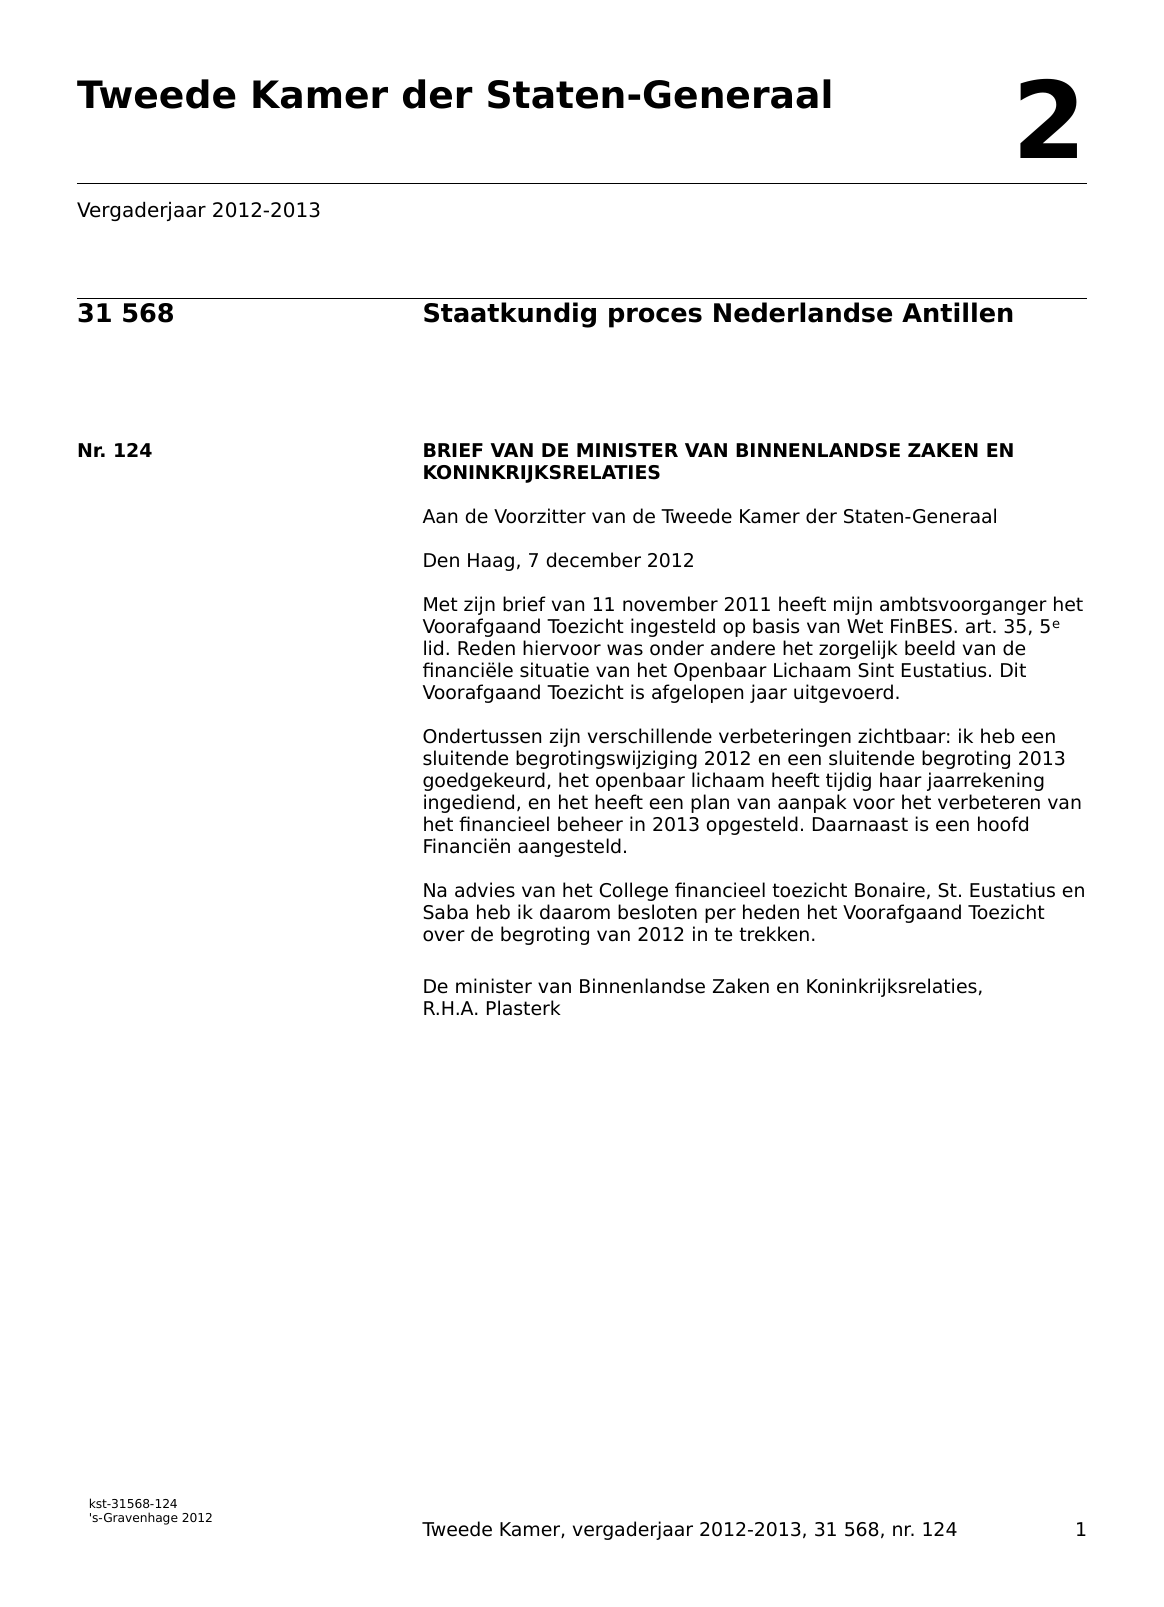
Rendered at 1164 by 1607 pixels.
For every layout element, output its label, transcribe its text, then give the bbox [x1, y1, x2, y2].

text Ondertussen zijn verschillende verbeteringen zichtbaar: ik heb een sluitende begrotingswijziging 2012 en een sluitende begroting 2013 goedgekeurd, het openbaar lichaam heeft tijdig haar jaarrekening ingediend, en het heeft een plan van aanpak voor het verbeteren van het financieel beheer in 2013 opgesteld. Daarnaast is een hoofd Financiën aangesteld. [422, 726, 1087, 858]
text 's-Gravenhage 2012 [88, 1511, 323, 1525]
text Den Haag, 7 december 2012 [422, 550, 1087, 572]
table_header 2 [886, 59, 1087, 183]
subtitle Nr. 124 BRIEF VAN DE MINISTER VAN BINNENLANDSE ZAKEN EN KONINKRIJKSRELATIES [77, 440, 1087, 484]
text Aan de Voorzitter van de Tweede Kamer der Staten-Generaal [422, 506, 1087, 528]
text Na advies van het College financieel toezicht Bonaire, St. Eustatius en Saba heb ik daarom besloten per heden het Voorafgaand Toezicht over de begroting van 2012 in te trekken. [422, 880, 1087, 946]
subtitle 31 568 Staatkundig proces Nederlandse Antillen [77, 299, 1087, 329]
text kst-31568-124 [88, 1497, 323, 1511]
text De minister van Binnenlandse Zaken en Koninkrijksrelaties, R.H.A. Plasterk [422, 976, 1087, 1020]
table_cell Vergaderjaar 2012-2013 [77, 184, 1087, 298]
table_header Tweede Kamer der Staten-Generaal [77, 59, 886, 183]
text Met zijn brief van 11 november 2011 heeft mijn ambtsvoorganger het Voorafgaand Toezicht ingesteld op basis van Wet FinBES. art. 35, 5e lid. Reden hiervoor was onder andere het zorgelijk beeld van de financiële situatie van het Openbaar Lichaam Sint Eustatius. Dit Voorafgaand Toezicht is afgelopen jaar uitgevoerd. [422, 594, 1087, 704]
